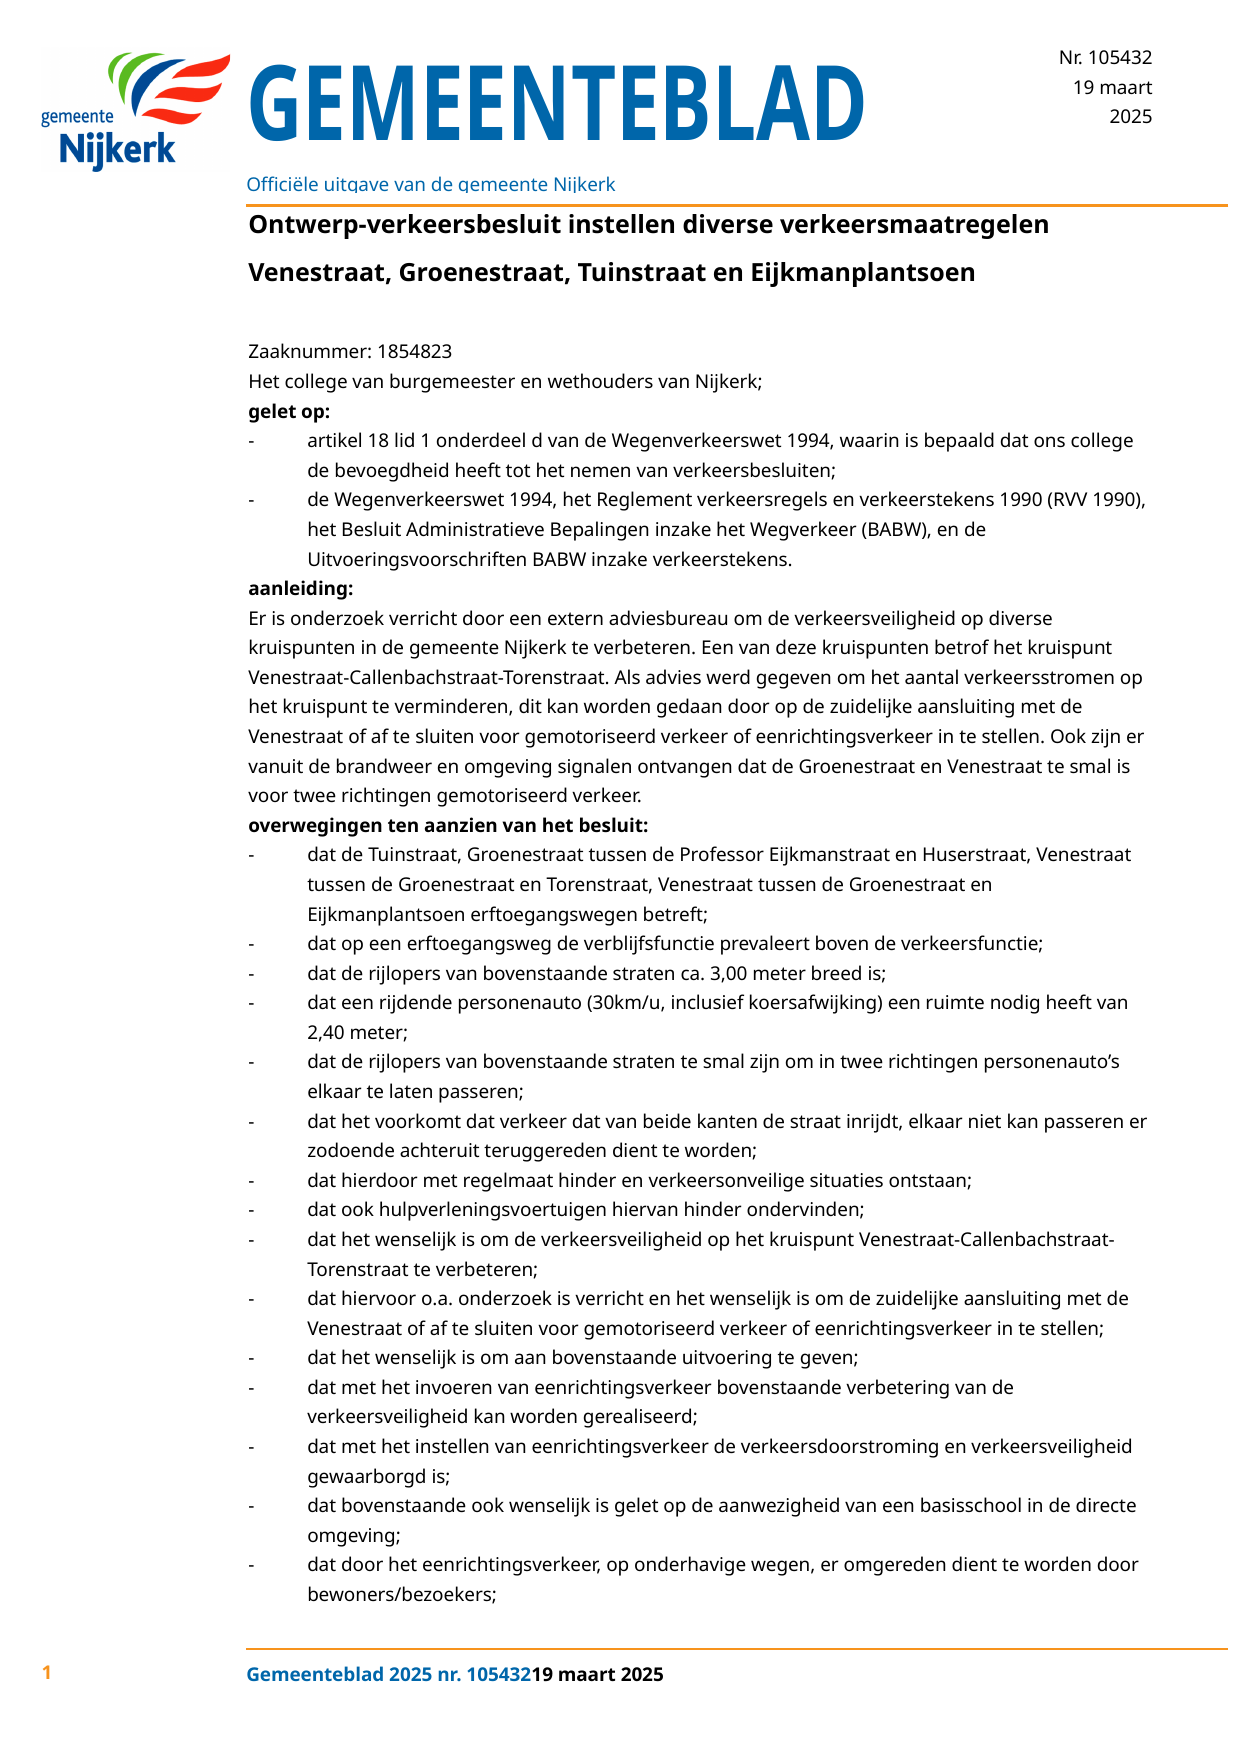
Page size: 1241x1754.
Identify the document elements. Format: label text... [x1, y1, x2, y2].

list dat het wenselijk is om aan bovenstaande uitvoering te geven; [248, 1344, 1152, 1370]
list artikel 18 lid 1 onderdeel d van de Wegenverkeerswet 1994, waarin is bepaald dat ons college de bevoegdheid heeft tot het nemen van verkeersbesluiten; [248, 427, 1152, 483]
text Zaaknummer: 1854823 [248, 339, 1152, 364]
list dat de rijlopers van bovenstaande straten ca. 3,00 meter breed is; [248, 960, 1152, 986]
list dat met het instellen van eenrichtingsverkeer de verkeersdoorstroming en verkeersveiligheid gewaarborgd is; [248, 1433, 1152, 1488]
list dat met het invoeren van eenrichtingsverkeer bovenstaande verbetering van de verkeersveiligheid kan worden gerealiseerd; [248, 1374, 1152, 1429]
picture [41, 47, 231, 172]
text Het college van burgemeester en wethouders van Nijkerk; [248, 368, 1152, 394]
list dat bovenstaande ook wenselijk is gelet op de aanwezigheid van een basisschool in de directe omgeving; [248, 1492, 1152, 1548]
list de Wegenverkeerswet 1994, het Reglement verkeersregels en verkeerstekens 1990 (RVV 1990), het Besluit Administratieve Bepalingen inzake het Wegverkeer (BABW), en de Uitvoeringsvoorschriften BABW inzake verkeerstekens. [248, 487, 1152, 571]
list dat het wenselijk is om de verkeersveiligheid op het kruispunt Venestraat-Callenbachstraat-Torenstraat te verbeteren; [248, 1226, 1152, 1281]
list dat hierdoor met regelmaat hinder en verkeersonveilige situaties ontstaan; [248, 1167, 1152, 1193]
text Ontwerp-verkeersbesluit instellen diverse verkeersmaatregelen Venestraat, Groenestraat, Tuinstraat en Eijkmanplantsoen [248, 207, 1152, 288]
list dat hiervoor o.a. onderzoek is verricht en het wenselijk is om de zuidelijke aansluiting met de Venestraat of af te sluiten voor gemotoriseerd verkeer of eenrichtingsverkeer in te stellen; [248, 1285, 1152, 1341]
list dat op een erftoegangsweg de verblijfsfunctie prevaleert boven de verkeersfunctie; [248, 930, 1152, 956]
list dat door het eenrichtingsverkeer, op onderhavige wegen, er omgereden dient te worden door bewoners/bezoekers; [248, 1552, 1152, 1607]
text gelet op: [248, 398, 1152, 423]
list dat ook hulpverleningsvoertuigen hiervan hinder ondervinden; [248, 1197, 1152, 1222]
list dat de rijlopers van bovenstaande straten te smal zijn om in twee richtingen personenauto’s elkaar te laten passeren; [248, 1049, 1152, 1104]
list dat het voorkomt dat verkeer dat van beide kanten de straat inrijdt, elkaar niet kan passeren er zodoende achteruit teruggereden dient te worden; [248, 1108, 1152, 1163]
text overwegingen ten aanzien van het besluit: [248, 812, 1152, 838]
list dat de Tuinstraat, Groenestraat tussen de Professor Eijkmanstraat en Huserstraat, Venestraat tussen de Groenestraat en Torenstraat, Venestraat tussen de Groenestraat en Eijkmanplantsoen erftoegangswegen betreft; [248, 842, 1152, 926]
text Er is onderzoek verricht door een extern adviesbureau om de verkeersveiligheid op diverse kruispunten in de gemeente Nijkerk te verbeteren. Een van deze kruispunten betrof het kruispunt Venestraat-Callenbachstraat-Torenstraat. Als advies werd gegeven om het aantal verkeersstromen op het kruispunt te verminderen, dit kan worden gedaan door op de zuidelijke aansluiting met de Venestraat of af te sluiten voor gemotoriseerd verkeer of eenrichtingsverkeer in te stellen. Ook zijn er vanuit de brandweer en omgeving signalen ontvangen dat de Groenestraat en Venestraat te smal is voor twee richtingen gemotoriseerd verkeer. [248, 605, 1152, 808]
list dat een rijdende personenauto (30km/u, inclusief koersafwijking) een ruimte nodig heeft van 2,40 meter; [248, 989, 1152, 1045]
text aanleiding: [248, 575, 1152, 601]
